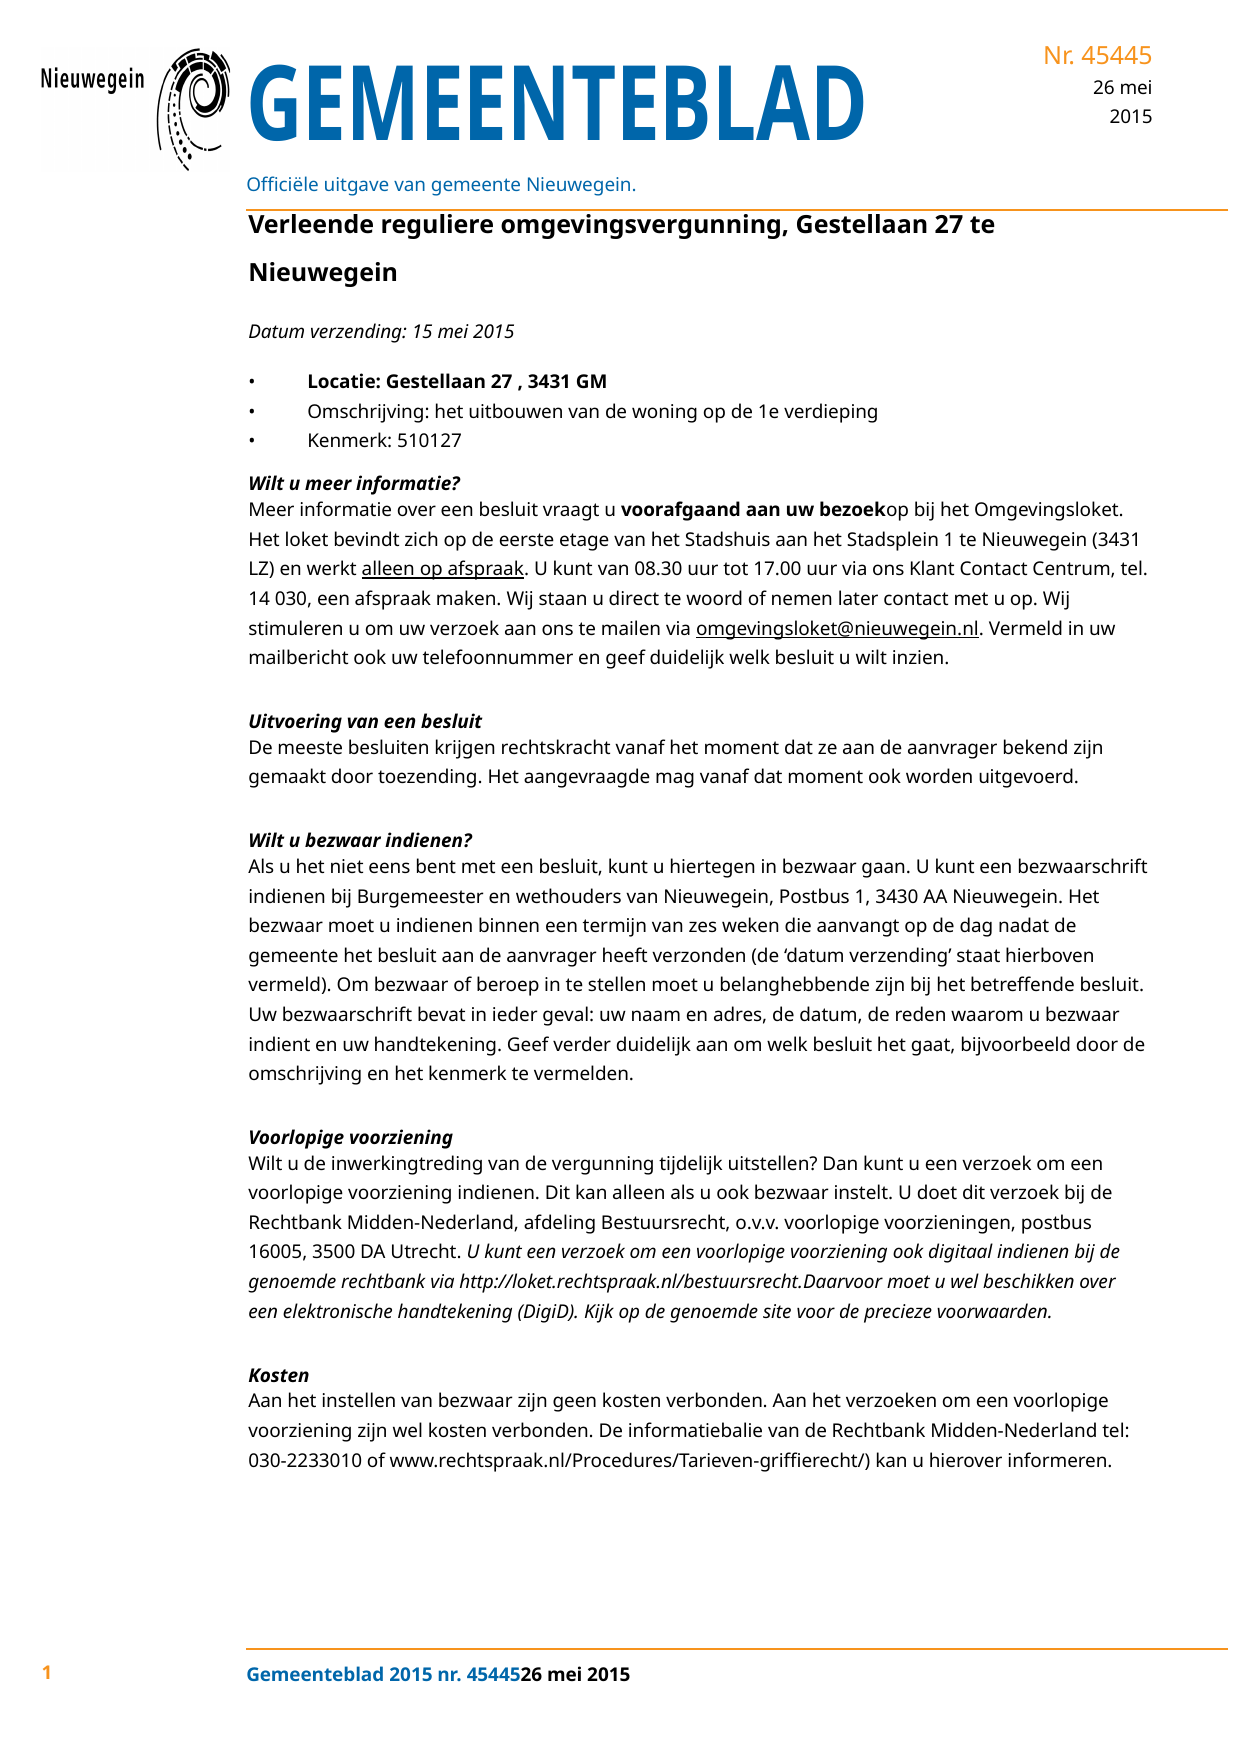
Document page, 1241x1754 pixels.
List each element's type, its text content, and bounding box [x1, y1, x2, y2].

text Wilt u de inwerkingtreding van de vergunning tijdelijk uitstellen? Dan kunt u een verzoek om een voorlopige voorziening indienen. Dit kan alleen als u ook bezwaar instelt. U doet dit verzoek bij de Rechtbank Midden-Nederland, afdeling Bestuursrecht, o.v.v. voorlopige voorzieningen, postbus 16005, 3500 DA Utrecht. U kunt een verzoek om een voorlopige voorziening ook digitaal indienen bij de genoemde rechtbank via http://loket.rechtspraak.nl/bestuursrecht.Daarvoor moet u wel beschikken over een elektronische handtekening (DigiD). Kijk op de genoemde site voor de precieze voorwaarden. [248, 1150, 1152, 1324]
list Kenmerk: 510127 [248, 427, 1152, 453]
text Meer informatie over een besluit vraagt u voorafgaand aan uw bezoekop bij het Omgevingsloket. Het loket bevindt zich op de eerste etage van het Stadshuis aan het Stadsplein 1 te Nieuwegein (3431 LZ) en werkt alleen op afspraak. U kunt van 08.30 uur tot 17.00 uur via ons Klant Contact Centrum, tel. 14 030, een afspraak maken. Wij staan u direct te woord of nemen later contact met u op. Wij stimuleren u om uw verzoek aan ons te mailen via omgevingsloket@nieuwegein.nl. Vermeld in uw mailbericht ook uw telefoonnummer en geef duidelijk welk besluit u wilt inzien. [248, 496, 1152, 670]
text Voorlopige voorziening [248, 1124, 1152, 1150]
text Uitvoering van een besluit [248, 708, 1152, 734]
text Aan het instellen van bezwaar zijn geen kosten verbonden. Aan het verzoeken om een voorlopige voorziening zijn wel kosten verbonden. De informatiebalie van de Rechtbank Midden-Nederland tel: 030-2233010 of www.rechtspraak.nl/Procedures/Tarieven-griffierecht/) kan u hierover informeren. [248, 1388, 1152, 1472]
text Wilt u meer informatie? [248, 471, 1152, 496]
picture [41, 47, 231, 172]
text Verleende reguliere omgevingsvergunning, Gestellaan 27 te Nieuwegein [248, 211, 1152, 288]
text Wilt u bezwaar indienen? [248, 827, 1152, 853]
list Omschrijving: het uitbouwen van de woning op de 1e verdieping [248, 398, 1152, 424]
text De meeste besluiten krijgen rechtskracht vanaf het moment dat ze aan de aanvrager bekend zijn gemaakt door toezending. Het aangevraagde mag vanaf dat moment ook worden uitgevoerd. [248, 734, 1152, 789]
text Datum verzending: 15 mei 2015 [248, 318, 1152, 344]
text Als u het niet eens bent met een besluit, kunt u hiertegen in bezwaar gaan. U kunt een bezwaarschrift indienen bij Burgemeester en wethouders van Nieuwegein, Postbus 1, 3430 AA Nieuwegein. Het bezwaar moet u indienen binnen een termijn van zes weken die aanvangt op de dag nadat de gemeente het besluit aan de aanvrager heeft verzonden (de ‘datum verzending’ staat hierboven vermeld). Om bezwaar of beroep in te stellen moet u belanghebbende zijn bij het betreffende besluit. Uw bezwaarschrift bevat in ieder geval: uw naam en adres, de datum, de reden waarom u bezwaar indient en uw handtekening. Geef verder duidelijk aan om welk besluit het gaat, bijvoorbeeld door de omschrijving en het kenmerk te vermelden. [248, 853, 1152, 1086]
list Locatie: Gestellaan 27 , 3431 GM [248, 368, 1152, 394]
text Kosten [248, 1362, 1152, 1388]
